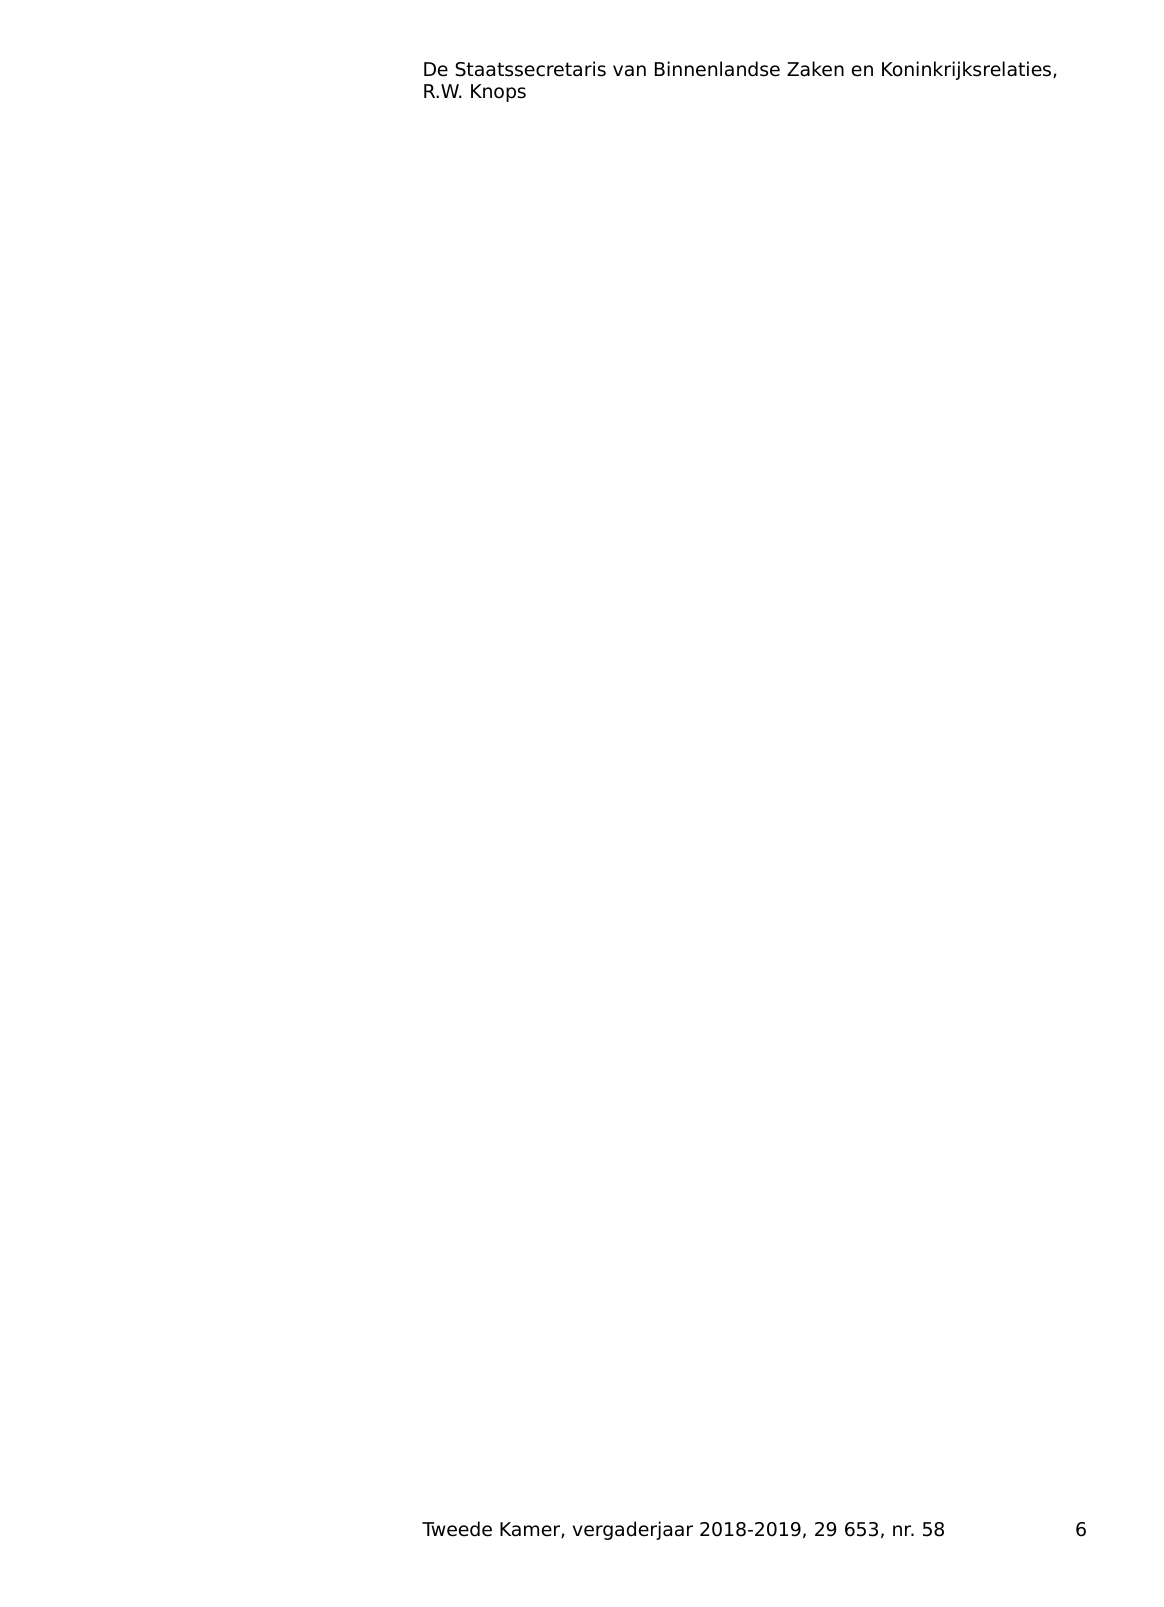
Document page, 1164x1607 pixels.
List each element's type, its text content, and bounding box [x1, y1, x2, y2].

text De Staatssecretaris van Binnenlandse Zaken en Koninkrijksrelaties, R.W. Knops [422, 59, 1087, 103]
